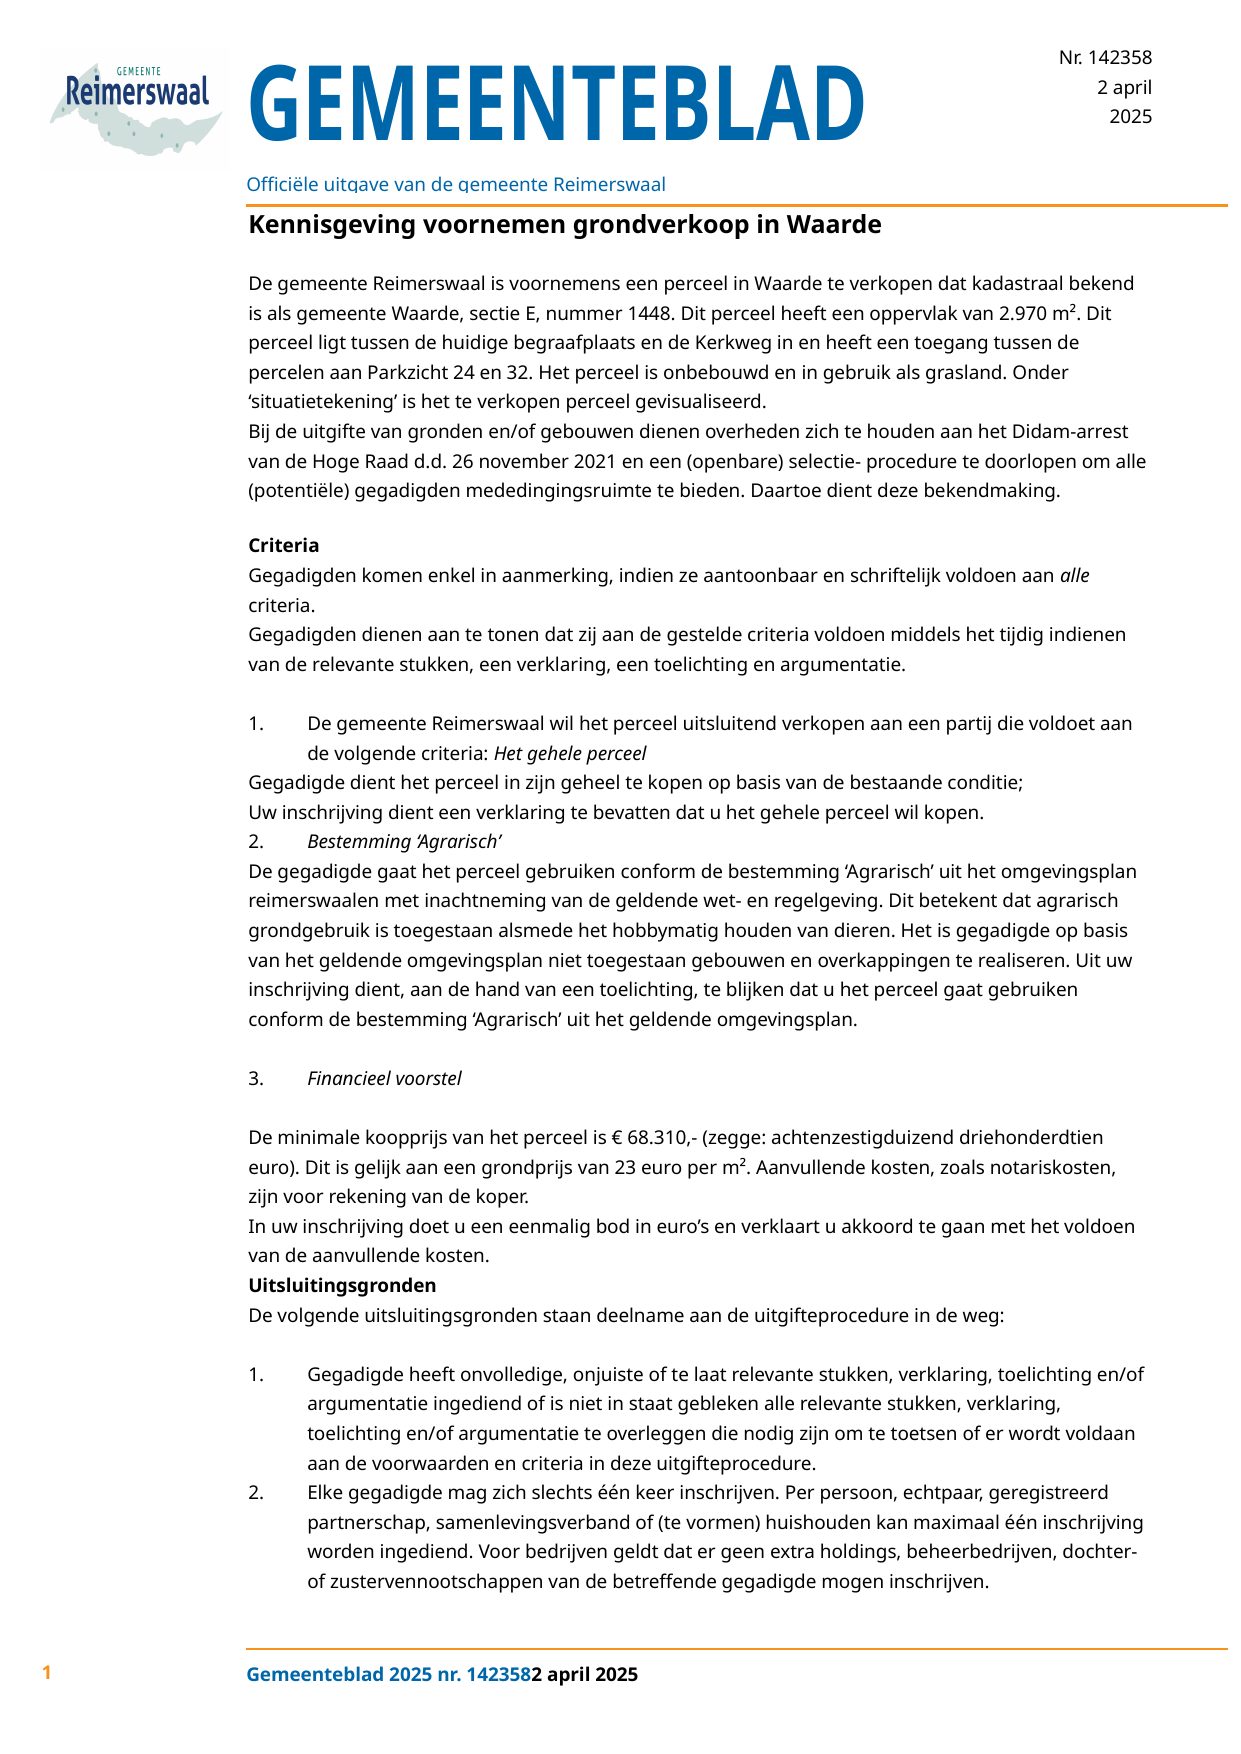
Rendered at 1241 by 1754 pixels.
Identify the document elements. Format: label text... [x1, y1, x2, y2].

text De gemeente Reimerswaal is voornemens een perceel in Waarde te verkopen dat kadastraal bekend is als gemeente Waarde, sectie E, nummer 1448. Dit perceel heeft een oppervlak van 2.970 m². Dit perceel ligt tussen de huidige begraafplaats en de Kerkweg in en heeft een toegang tussen de percelen aan Parkzicht 24 en 32. Het perceel is onbebouwd en in gebruik als grasland. Onder ‘situatietekening’ is het te verkopen perceel gevisualiseerd. [248, 270, 1152, 414]
text In uw inschrijving doet u een eenmalig bod in euro’s en verklaart u akkoord te gaan met het voldoen van de aanvullende kosten. [248, 1213, 1152, 1268]
text Criteria [248, 533, 1152, 558]
text De minimale koopprijs van het perceel is € 68.310,- (zegge: achtenzestigduizend driehonderdtien euro). Dit is gelijk aan een grondprijs van 23 euro per m². Aanvullende kosten, zoals notariskosten, zijn voor rekening van de koper. [248, 1124, 1152, 1209]
text Uw inschrijving dient een verklaring te bevatten dat u het gehele perceel wil kopen. [248, 799, 1152, 825]
list Elke gegadigde mag zich slechts één keer inschrijven. Per persoon, echtpaar, geregistreerd partnerschap, samenlevingsverband of (te vormen) huishouden kan maximaal één inschrijving worden ingediend. Voor bedrijven geldt dat er geen extra holdings, beheerbedrijven, dochter- of zustervennootschappen van de betreffende gegadigde mogen inschrijven. [248, 1479, 1152, 1594]
text Gegadigde dient het perceel in zijn geheel te kopen op basis van de bestaande conditie; [248, 769, 1152, 795]
text Gegadigden dienen aan te tonen dat zij aan de gestelde criteria voldoen middels het tijdig indienen van de relevante stukken, een verklaring, een toelichting en argumentatie. [248, 621, 1152, 677]
text De volgende uitsluitingsgronden staan deelname aan de uitgifteprocedure in de weg: [248, 1302, 1152, 1328]
list De gemeente Reimerswaal wil het perceel uitsluitend verkopen aan een partij die voldoet aan de volgende criteria: Het gehele perceel [248, 710, 1152, 766]
text Bij de uitgifte van gronden en/of gebouwen dienen overheden zich te houden aan het Didam-arrest van de Hoge Raad d.d. 26 november 2021 en een (openbare) selectie- procedure te doorlopen om alle (potentiële) gegadigden mededingingsruimte te bieden. Daartoe dient deze bekendmaking. [248, 418, 1152, 503]
list Bestemming ‘Agrarisch’ [248, 828, 1152, 854]
list Financieel voorstel [248, 1065, 1152, 1091]
picture [41, 47, 231, 172]
text Uitsluitingsgronden [248, 1272, 1152, 1298]
text De gegadigde gaat het perceel gebruiken conform de bestemming ‘Agrarisch’ uit het omgevingsplan reimerswaalen met inachtneming van de geldende wet- en regelgeving. Dit betekent dat agrarisch grondgebruik is toegestaan alsmede het hobbymatig houden van dieren. Het is gegadigde op basis van het geldende omgevingsplan niet toegestaan gebouwen en overkappingen te realiseren. Uit uw inschrijving dient, aan de hand van een toelichting, te blijken dat u het perceel gaat gebruiken conform de bestemming ‘Agrarisch’ uit het geldende omgevingsplan. [248, 858, 1152, 1032]
text Kennisgeving voornemen grondverkoop in Waarde [248, 207, 1152, 241]
list Gegadigde heeft onvolledige, onjuiste of te laat relevante stukken, verklaring, toelichting en/of argumentatie ingediend of is niet in staat gebleken alle relevante stukken, verklaring, toelichting en/of argumentatie te overleggen die nodig zijn om te toetsen of er wordt voldaan aan de voorwaarden en criteria in deze uitgifteprocedure. [248, 1361, 1152, 1476]
text Gegadigden komen enkel in aanmerking, indien ze aantoonbaar en schriftelijk voldoen aan alle criteria. [248, 562, 1152, 618]
